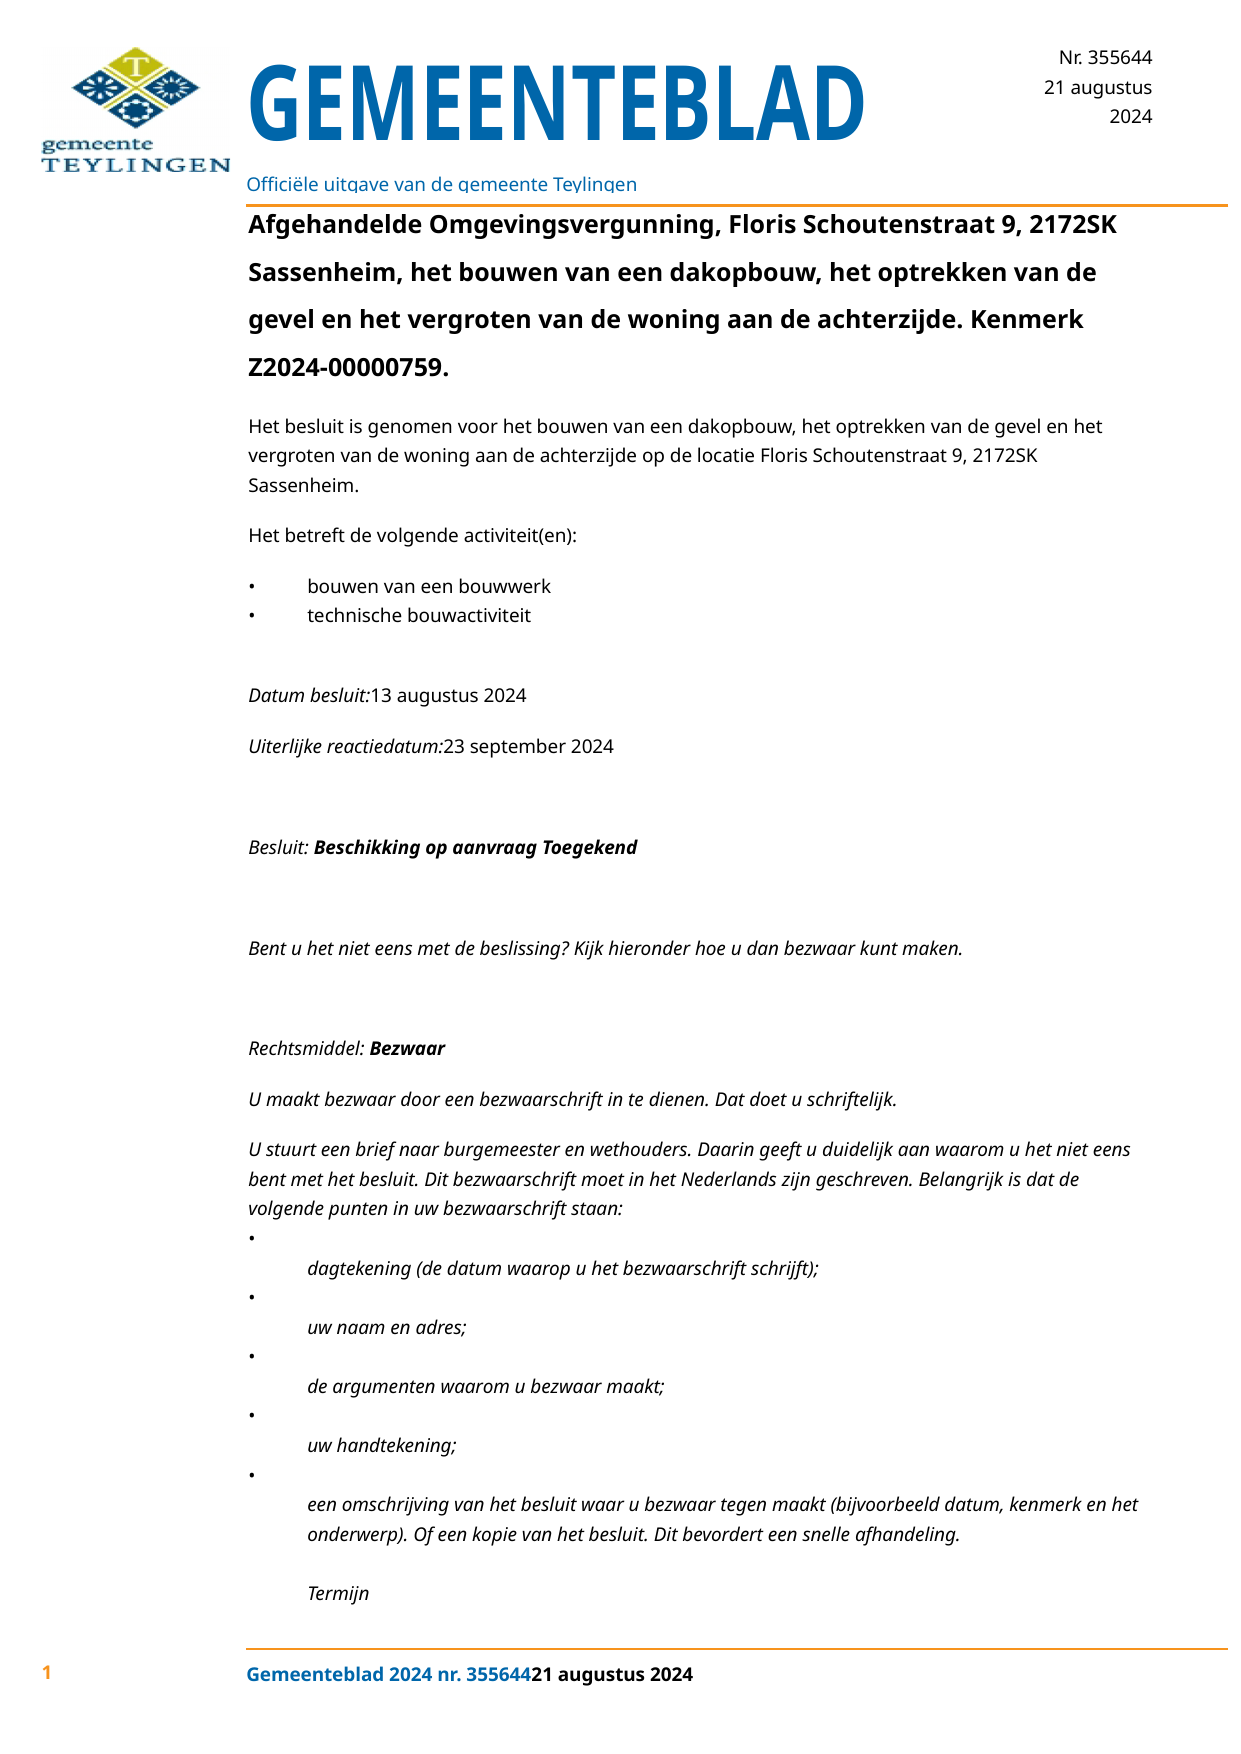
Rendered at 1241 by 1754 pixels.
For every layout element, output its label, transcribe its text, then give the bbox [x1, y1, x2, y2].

list Termijn [248, 1580, 1152, 1606]
list bouwen van een bouwwerk [248, 573, 1152, 599]
list een omschrijving van het besluit waar u bezwaar tegen maakt (bijvoorbeeld datum, kenmerk en het onderwerp). Of een kopie van het besluit. Dit bevordert een snelle afhandeling. [248, 1491, 1152, 1547]
text Datum besluit:13 augustus 2024 [248, 683, 1152, 708]
list dagtekening (de datum waarop u het bezwaarschrift schrijft); [248, 1255, 1152, 1281]
text Bent u het niet eens met de beslissing? Kijk hieronder hoe u dan bezwaar kunt maken. [248, 935, 1152, 961]
text Afgehandelde Omgevingsvergunning, Floris Schoutenstraat 9, 2172SK Sassenheim, het bouwen van een dakopbouw, het optrekken van de gevel en het vergroten van de woning aan de achterzijde. Kenmerk Z2024-00000759. [248, 207, 1152, 384]
list technische bouwactiviteit [248, 603, 1152, 628]
text U stuurt een brief naar burgemeester en wethouders. Daarin geeft u duidelijk aan waarom u het niet eens bent met het besluit. Dit bezwaarschrift moet in het Nederlands zijn geschreven. Belangrijk is dat de volgende punten in uw bezwaarschrift staan: [248, 1136, 1152, 1221]
text Rechtsmiddel: Bezwaar [248, 1036, 1152, 1061]
text Besluit: Beschikking op aanvraag Toegekend [248, 834, 1152, 860]
text Het betreft de volgende activiteit(en): [248, 523, 1152, 548]
list uw naam en adres; [248, 1314, 1152, 1340]
list de argumenten waarom u bezwaar maakt; [248, 1373, 1152, 1399]
text Het besluit is genomen voor het bouwen van een dakopbouw, het optrekken van de gevel en het vergroten van de woning aan de achterzijde op de locatie Floris Schoutenstraat 9, 2172SK Sassenheim. [248, 413, 1152, 498]
list uw handtekening; [248, 1432, 1152, 1458]
picture [41, 47, 231, 172]
text Uiterlijke reactiedatum:23 september 2024 [248, 733, 1152, 759]
text U maakt bezwaar door een bezwaarschrift in te dienen. Dat doet u schriftelijk. [248, 1086, 1152, 1112]
